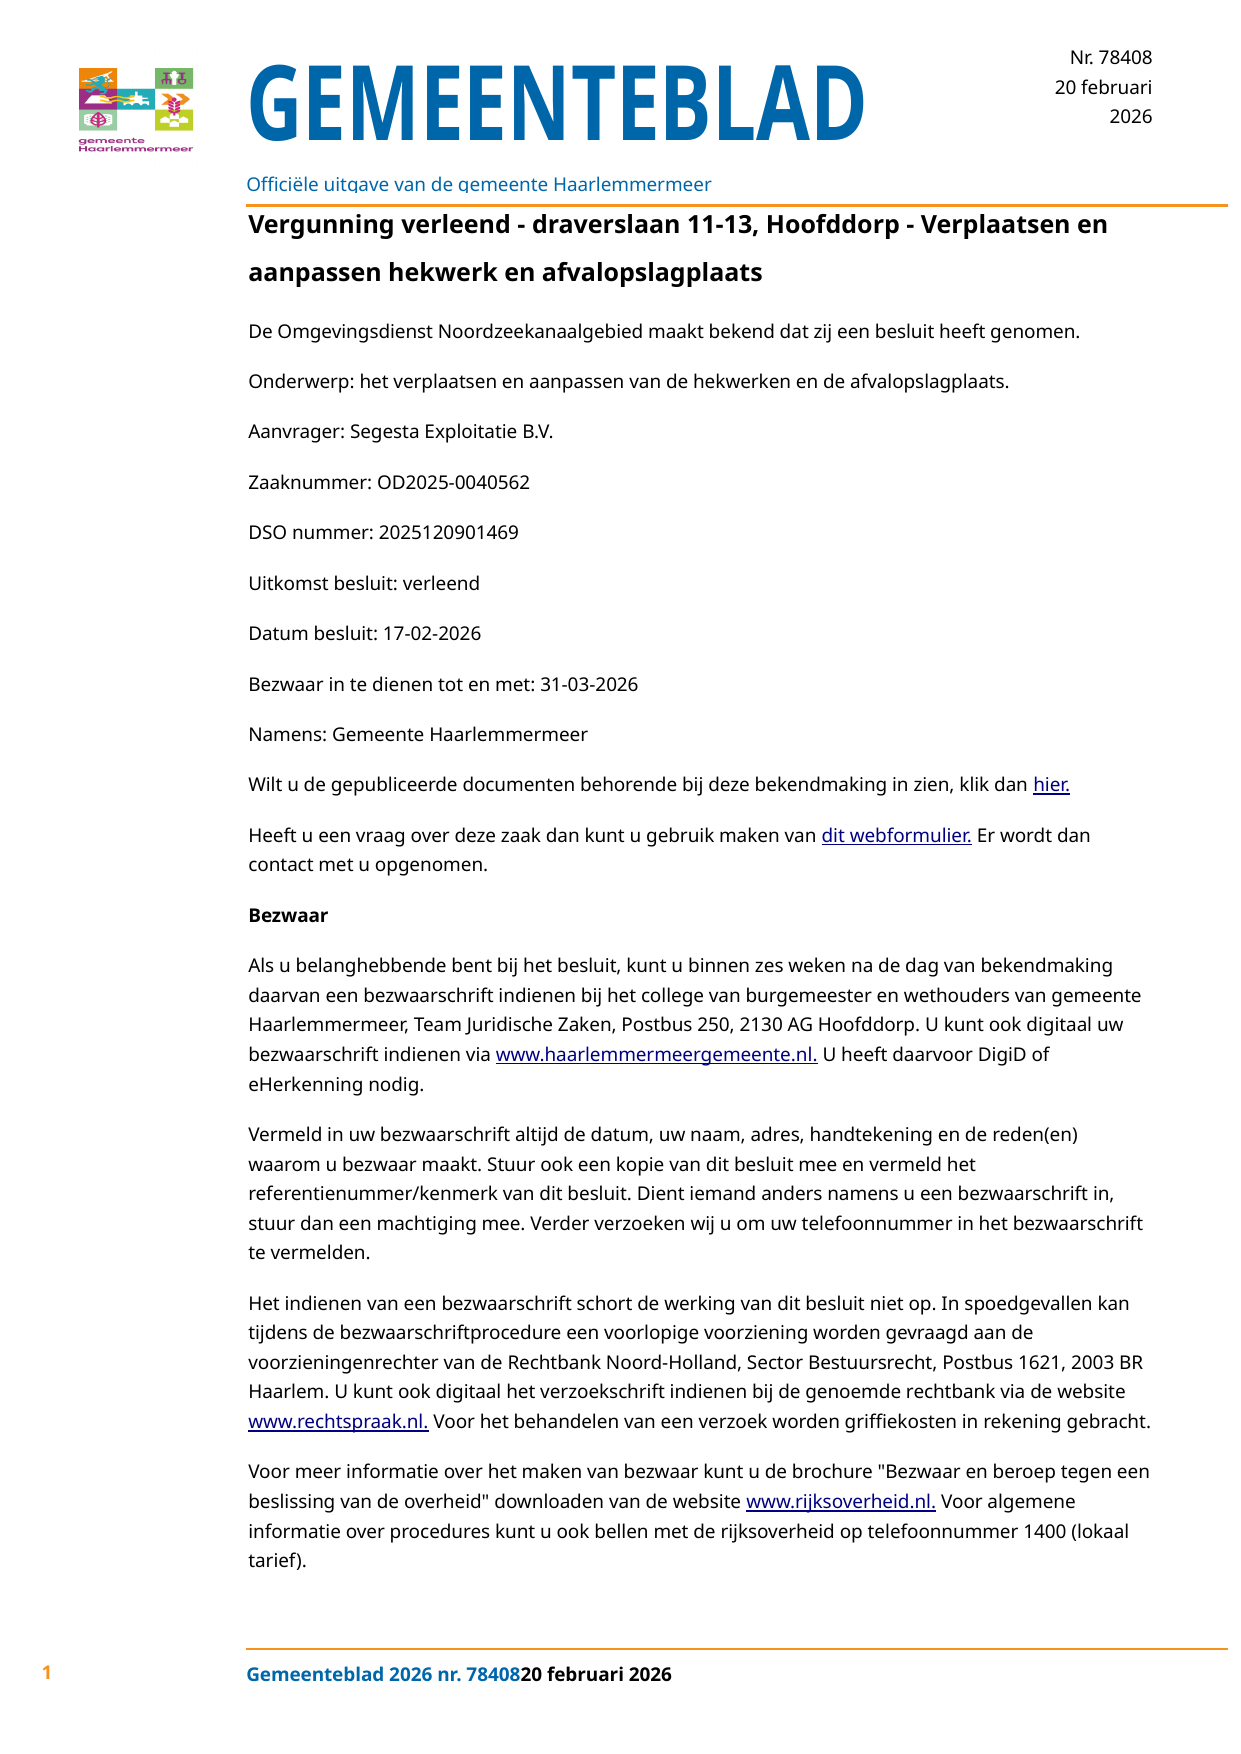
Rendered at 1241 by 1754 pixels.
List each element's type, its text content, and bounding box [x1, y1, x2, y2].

text Aanvrager: Segesta Exploitatie B.V. [248, 419, 1152, 444]
picture [41, 47, 231, 172]
text Vermeld in uw bezwaarschrift altijd de datum, uw naam, adres, handtekening en de reden(en) waarom u bezwaar maakt. Stuur ook een kopie van dit besluit mee en vermeld het referentienummer/kenmerk van dit besluit. Dient iemand anders namens u een bezwaarschrift in, stuur dan een machtiging mee. Verder verzoeken wij u om uw telefoonnummer in het bezwaarschrift te vermelden. [248, 1121, 1152, 1265]
text Namens: Gemeente Haarlemmermeer [248, 721, 1152, 747]
text Als u belanghebbende bent bij het besluit, kunt u binnen zes weken na de dag van bekendmaking daarvan een bezwaarschrift indienen bij het college van burgemeester en wethouders van gemeente Haarlemmermeer, Team Juridische Zaken, Postbus 250, 2130 AG Hoofddorp. U kunt ook digitaal uw bezwaarschrift indienen via www.haarlemmermeergemeente.nl. U heeft daarvoor DigiD of eHerkenning nodig. [248, 952, 1152, 1097]
text Wilt u de gepubliceerde documenten behorende bij deze bekendmaking in zien, klik dan hier. [248, 772, 1152, 797]
text De Omgevingsdienst Noordzeekanaalgebied maakt bekend dat zij een besluit heeft genomen. [248, 318, 1152, 344]
text Uitkomst besluit: verleend [248, 570, 1152, 596]
text DSO nummer: 2025120901469 [248, 519, 1152, 545]
text Het indienen van een bezwaarschrift schort de werking van dit besluit niet op. In spoedgevallen kan tijdens de bezwaarschriftprocedure een voorlopige voorziening worden gevraagd aan de voorzieningenrechter van de Rechtbank Noord-Holland, Sector Bestuursrecht, Postbus 1621, 2003 BR Haarlem. U kunt ook digitaal het verzoekschrift indienen bij de genoemde rechtbank via de website www.rechtspraak.nl. Voor het behandelen van een verzoek worden griffiekosten in rekening gebracht. [248, 1290, 1152, 1434]
text Zaaknummer: OD2025-0040562 [248, 469, 1152, 495]
text Bezwaar in te dienen tot en met: 31-03-2026 [248, 671, 1152, 697]
text Onderwerp: het verplaatsen en aanpassen van de hekwerken en de afvalopslagplaats. [248, 368, 1152, 394]
text Voor meer informatie over het maken van bezwaar kunt u de brochure "Bezwaar en beroep tegen een beslissing van de overheid" downloaden van de website www.rijksoverheid.nl. Voor algemene informatie over procedures kunt u ook bellen met de rijksoverheid op telefoonnummer 1400 (lokaal tarief). [248, 1459, 1152, 1573]
text Heeft u een vraag over deze zaak dan kunt u gebruik maken van dit webformulier. Er wordt dan contact met u opgenomen. [248, 822, 1152, 877]
text Bezwaar [248, 902, 1152, 928]
text Vergunning verleend - draverslaan 11-13, Hoofddorp - Verplaatsen en aanpassen hekwerk en afvalopslagplaats [248, 207, 1152, 288]
text Datum besluit: 17-02-2026 [248, 620, 1152, 646]
